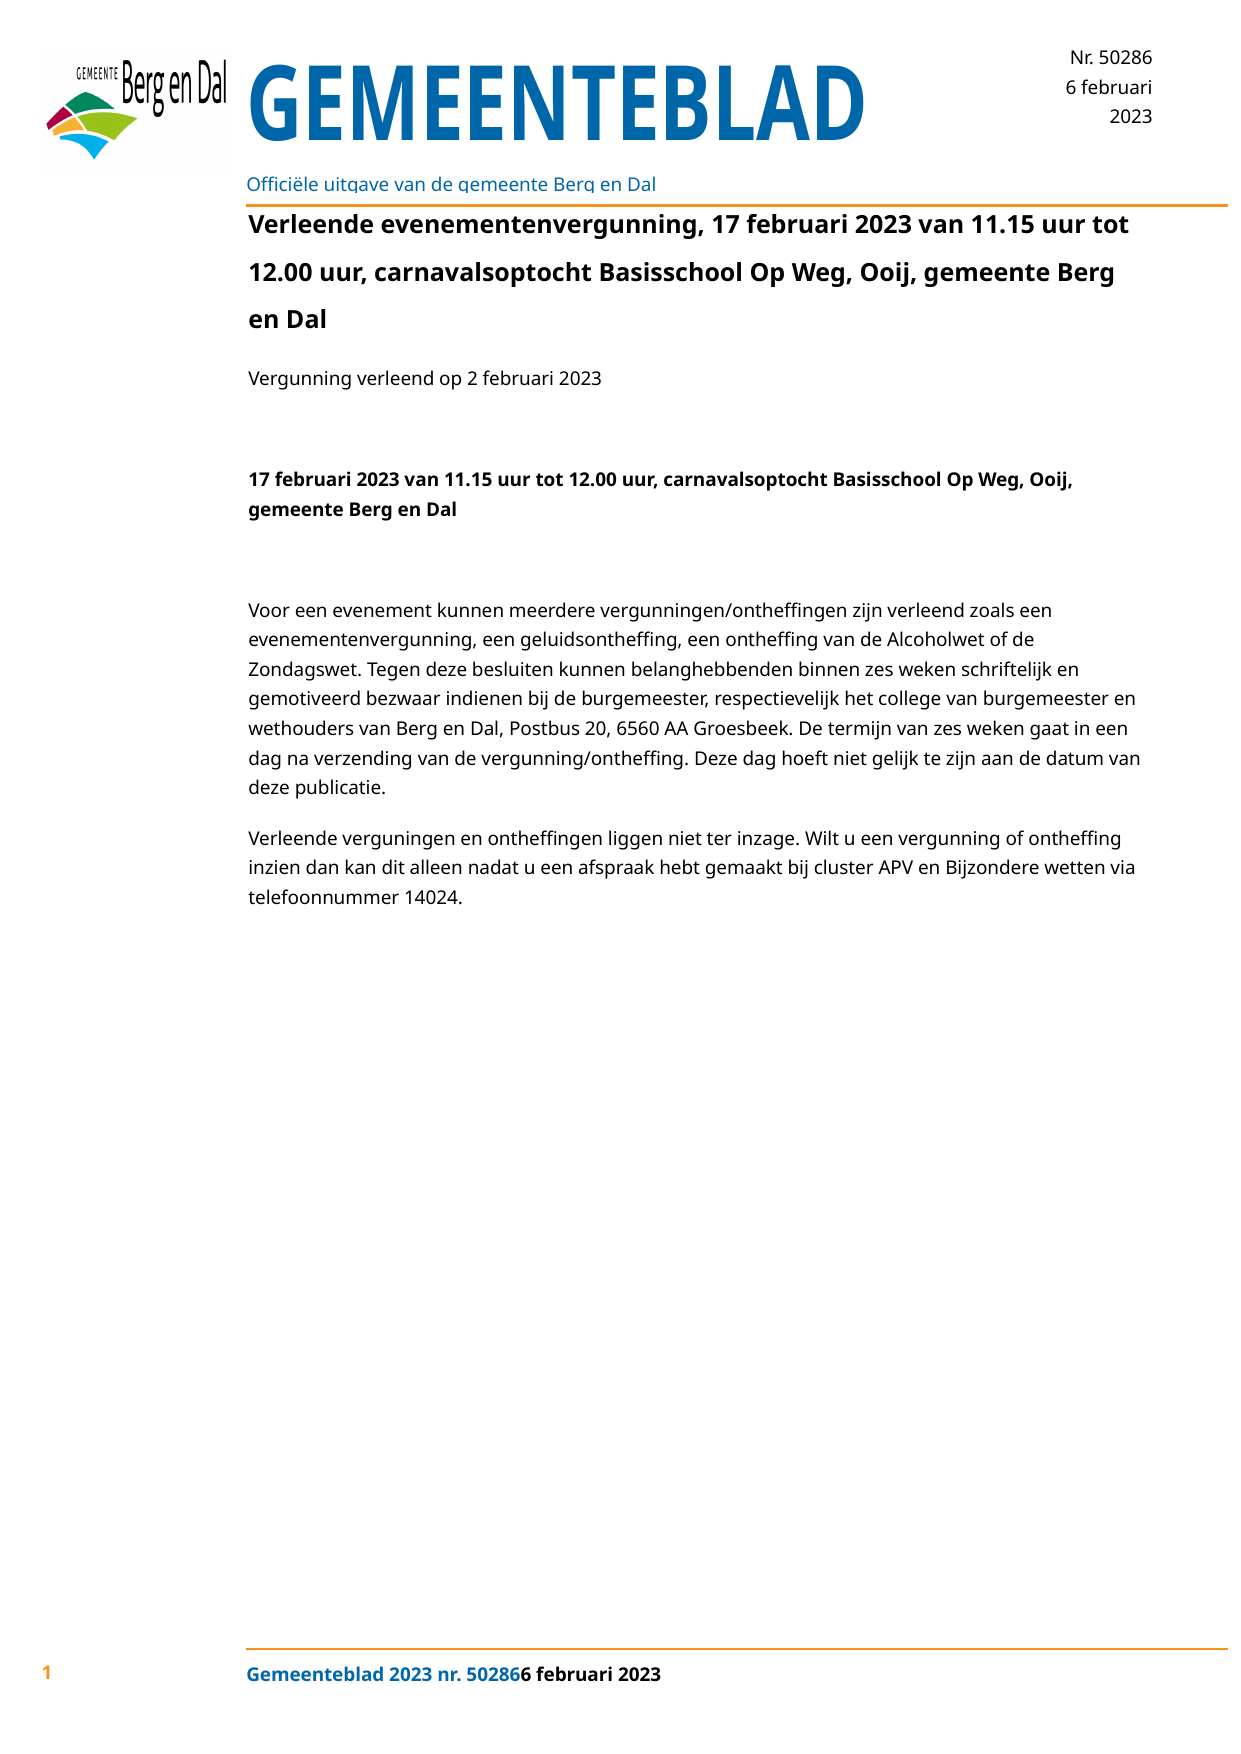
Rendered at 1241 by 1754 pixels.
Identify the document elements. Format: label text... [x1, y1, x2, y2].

text Verleende verguningen en ontheffingen liggen niet ter inzage. Wilt u een vergunning of ontheffing inzien dan kan dit alleen nadat u een afspraak hebt gemaakt bij cluster APV en Bijzondere wetten via telefoonnummer 14024. [248, 825, 1152, 909]
text Voor een evenement kunnen meerdere vergunningen/ontheffingen zijn verleend zoals een evenementenvergunning, een geluidsontheffing, een ontheffing van de Alcoholwet of de Zondagswet. Tegen deze besluiten kunnen belanghebbenden binnen zes weken schriftelijk en gemotiveerd bezwaar indienen bij de burgemeester, respectievelijk het college van burgemeester en wethouders van Berg en Dal, Postbus 20, 6560 AA Groesbeek. De termijn van zes weken gaat in een dag na verzending van de vergunning/ontheffing. Deze dag hoeft niet gelijk te zijn aan de datum van deze publicatie. [248, 597, 1152, 800]
picture [41, 47, 231, 172]
text Verleende evenementenvergunning, 17 februari 2023 van 11.15 uur tot 12.00 uur, carnavalsoptocht Basisschool Op Weg, Ooij, gemeente Berg en Dal [248, 207, 1152, 336]
text Vergunning verleend op 2 februari 2023 [248, 366, 1152, 391]
text 17 februari 2023 van 11.15 uur tot 12.00 uur, carnavalsoptocht Basisschool Op Weg, Ooij, gemeente Berg en Dal [248, 466, 1152, 522]
